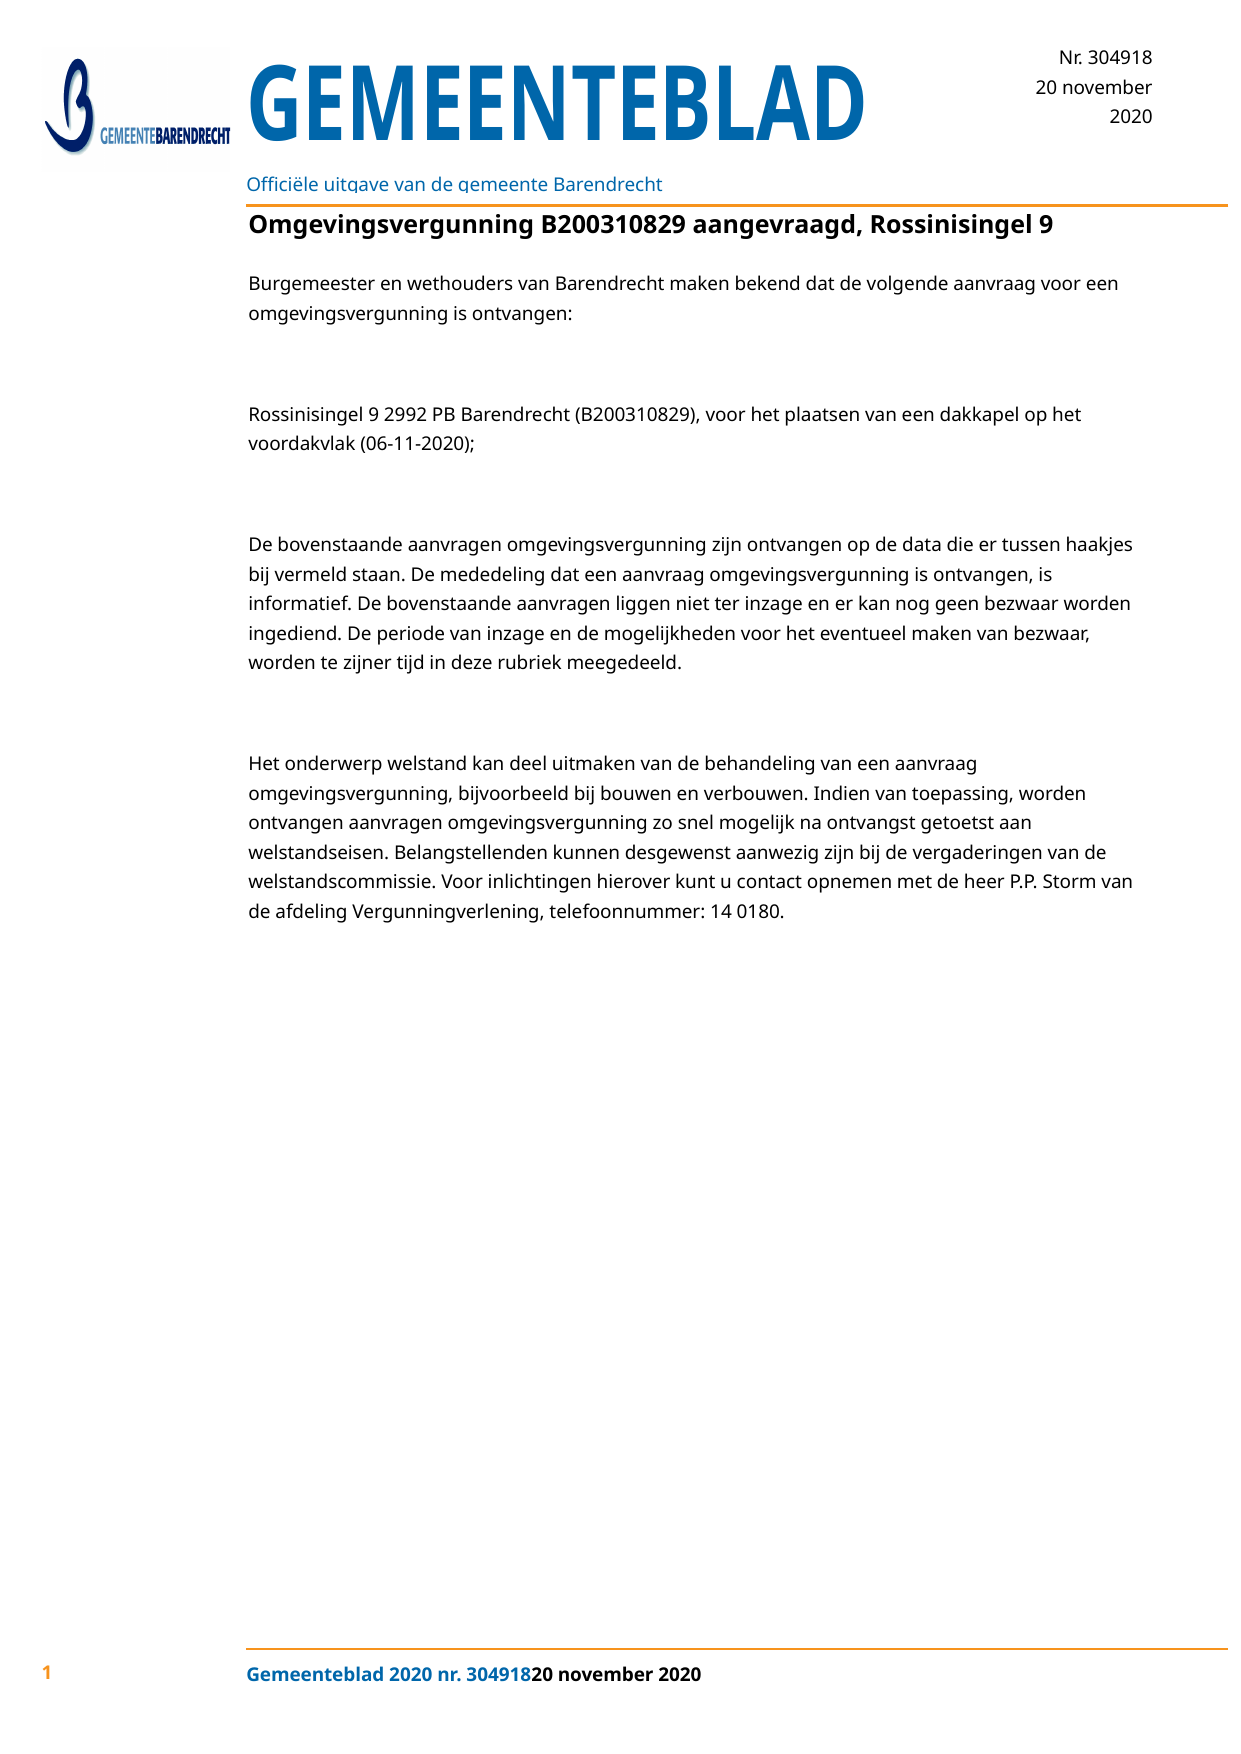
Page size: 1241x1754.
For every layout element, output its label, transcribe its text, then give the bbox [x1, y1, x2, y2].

text Burgemeester en wethouders van Barendrecht maken bekend dat de volgende aanvraag voor een omgevingsvergunning is ontvangen: [248, 270, 1152, 326]
text Het onderwerp welstand kan deel uitmaken van de behandeling van een aanvraag omgevingsvergunning, bijvoorbeeld bij bouwen en verbouwen. Indien van toepassing, worden ontvangen aanvragen omgevingsvergunning zo snel mogelijk na ontvangst getoetst aan welstandseisen. Belangstellenden kunnen desgewenst aanwezig zijn bij de vergaderingen van de welstandscommissie. Voor inlichtingen hierover kunt u contact opnemen met de heer P.P. Storm van de afdeling Vergunningverlening, telefoonnummer: 14 0180. [248, 750, 1152, 924]
text Omgevingsvergunning B200310829 aangevraagd, Rossinisingel 9 [248, 207, 1152, 241]
text Rossinisingel 9 2992 PB Barendrecht (B200310829), voor het plaatsen van een dakkapel op het voordakvlak (06-11-2020); [248, 401, 1152, 456]
picture [41, 47, 231, 172]
text De bovenstaande aanvragen omgevingsvergunning zijn ontvangen op de data die er tussen haakjes bij vermeld staan. De mededeling dat een aanvraag omgevingsvergunning is ontvangen, is informatief. De bovenstaande aanvragen liggen niet ter inzage en er kan nog geen bezwaar worden ingediend. De periode van inzage en de mogelijkheden voor het eventueel maken van bezwaar, worden te zijner tijd in deze rubriek meegedeeld. [248, 531, 1152, 675]
